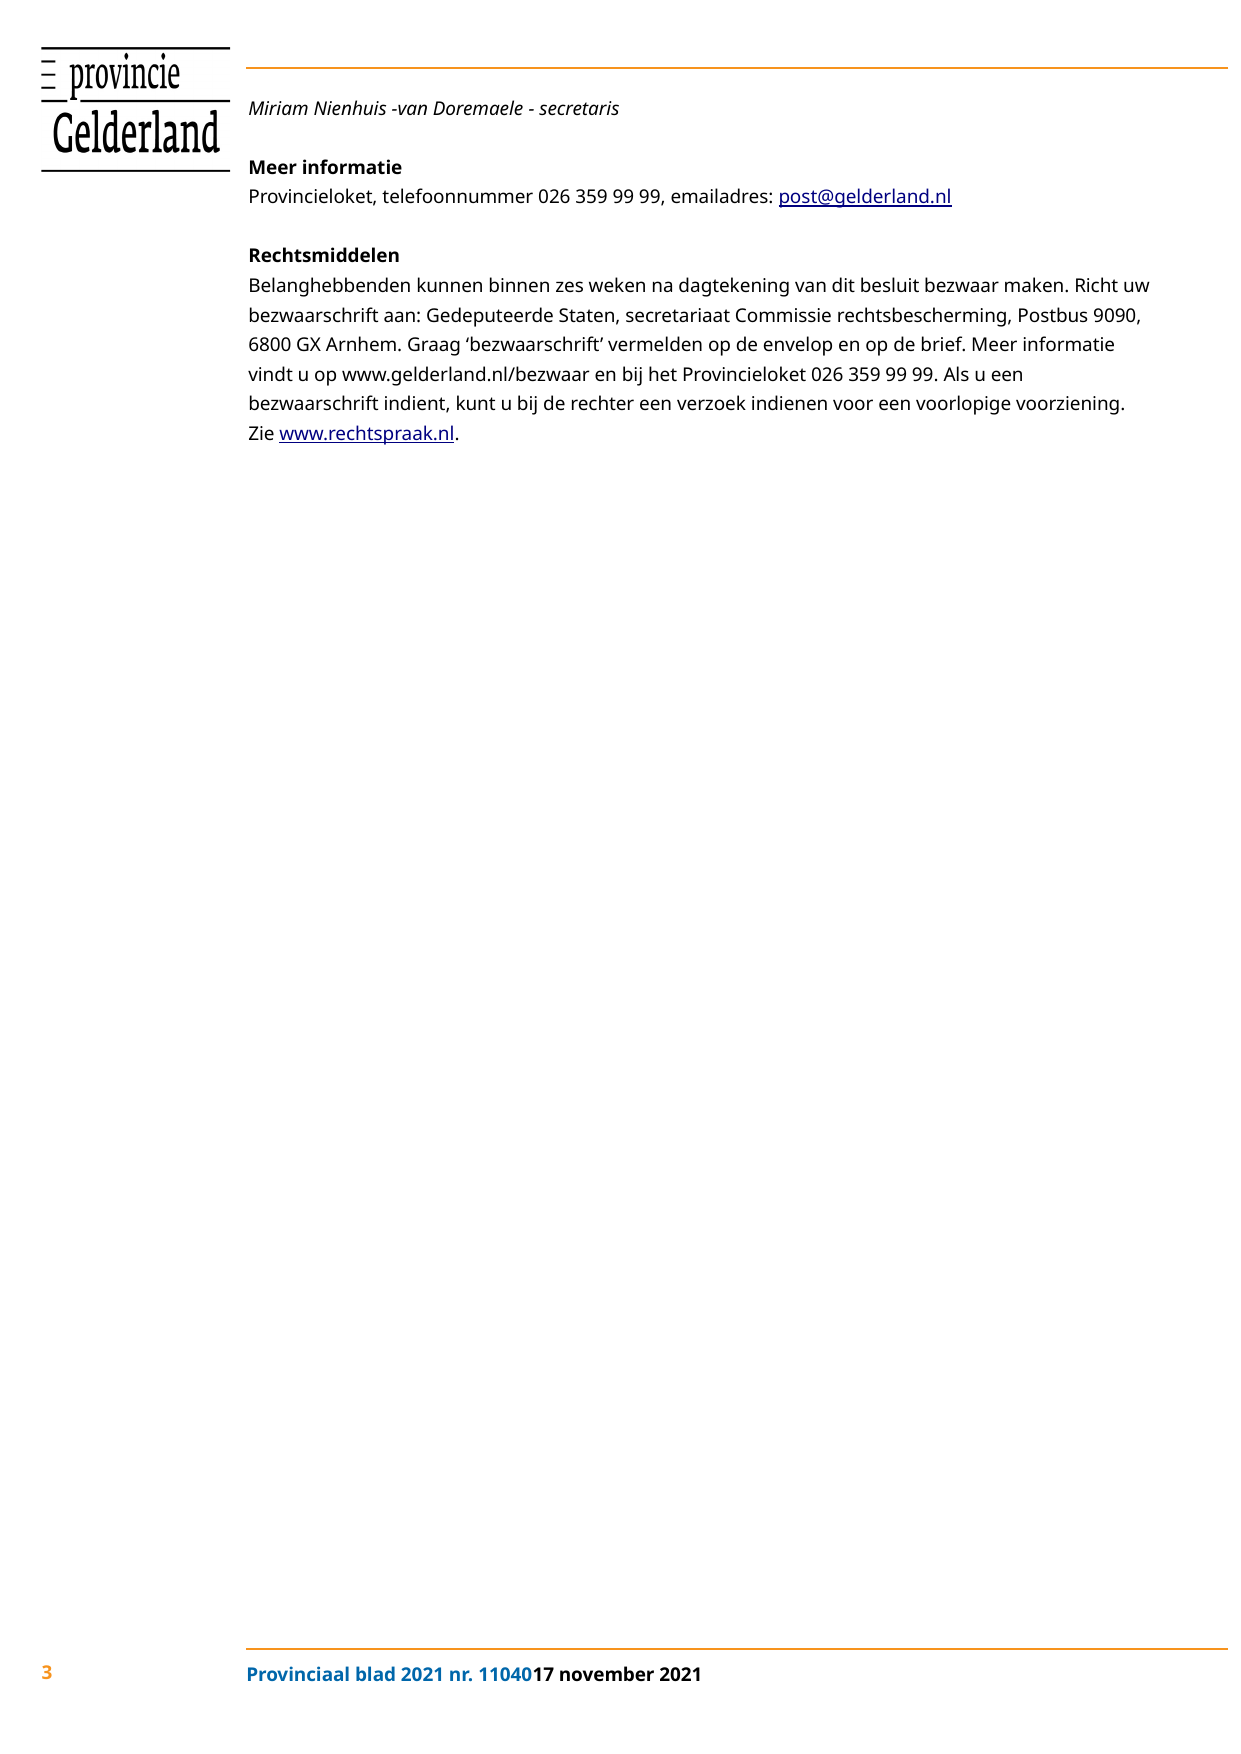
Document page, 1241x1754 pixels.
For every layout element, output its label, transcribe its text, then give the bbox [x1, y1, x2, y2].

text Meer informatie [248, 154, 1152, 180]
text Miriam Nienhuis -van Doremaele - secretaris [248, 95, 1152, 121]
picture [41, 47, 231, 172]
text Rechtsmiddelen [248, 243, 1152, 268]
text Belanghebbenden kunnen binnen zes weken na dagtekening van dit besluit bezwaar maken. Richt uw bezwaarschrift aan: Gedeputeerde Staten, secretariaat Commissie rechtsbescherming, Postbus 9090, 6800 GX Arnhem. Graag ‘bezwaarschrift’ vermelden op de envelop en op de brief. Meer informatie vindt u op www.gelderland.nl/bezwaar en bij het Provincieloket 026 359 99 99. Als u een bezwaarschrift indient, kunt u bij de rechter een verzoek indienen voor een voorlopige voorziening. Zie www.rechtspraak.nl. [248, 272, 1152, 446]
text Provincieloket, telefoonnummer 026 359 99 99, emailadres: post@gelderland.nl [248, 183, 1152, 209]
